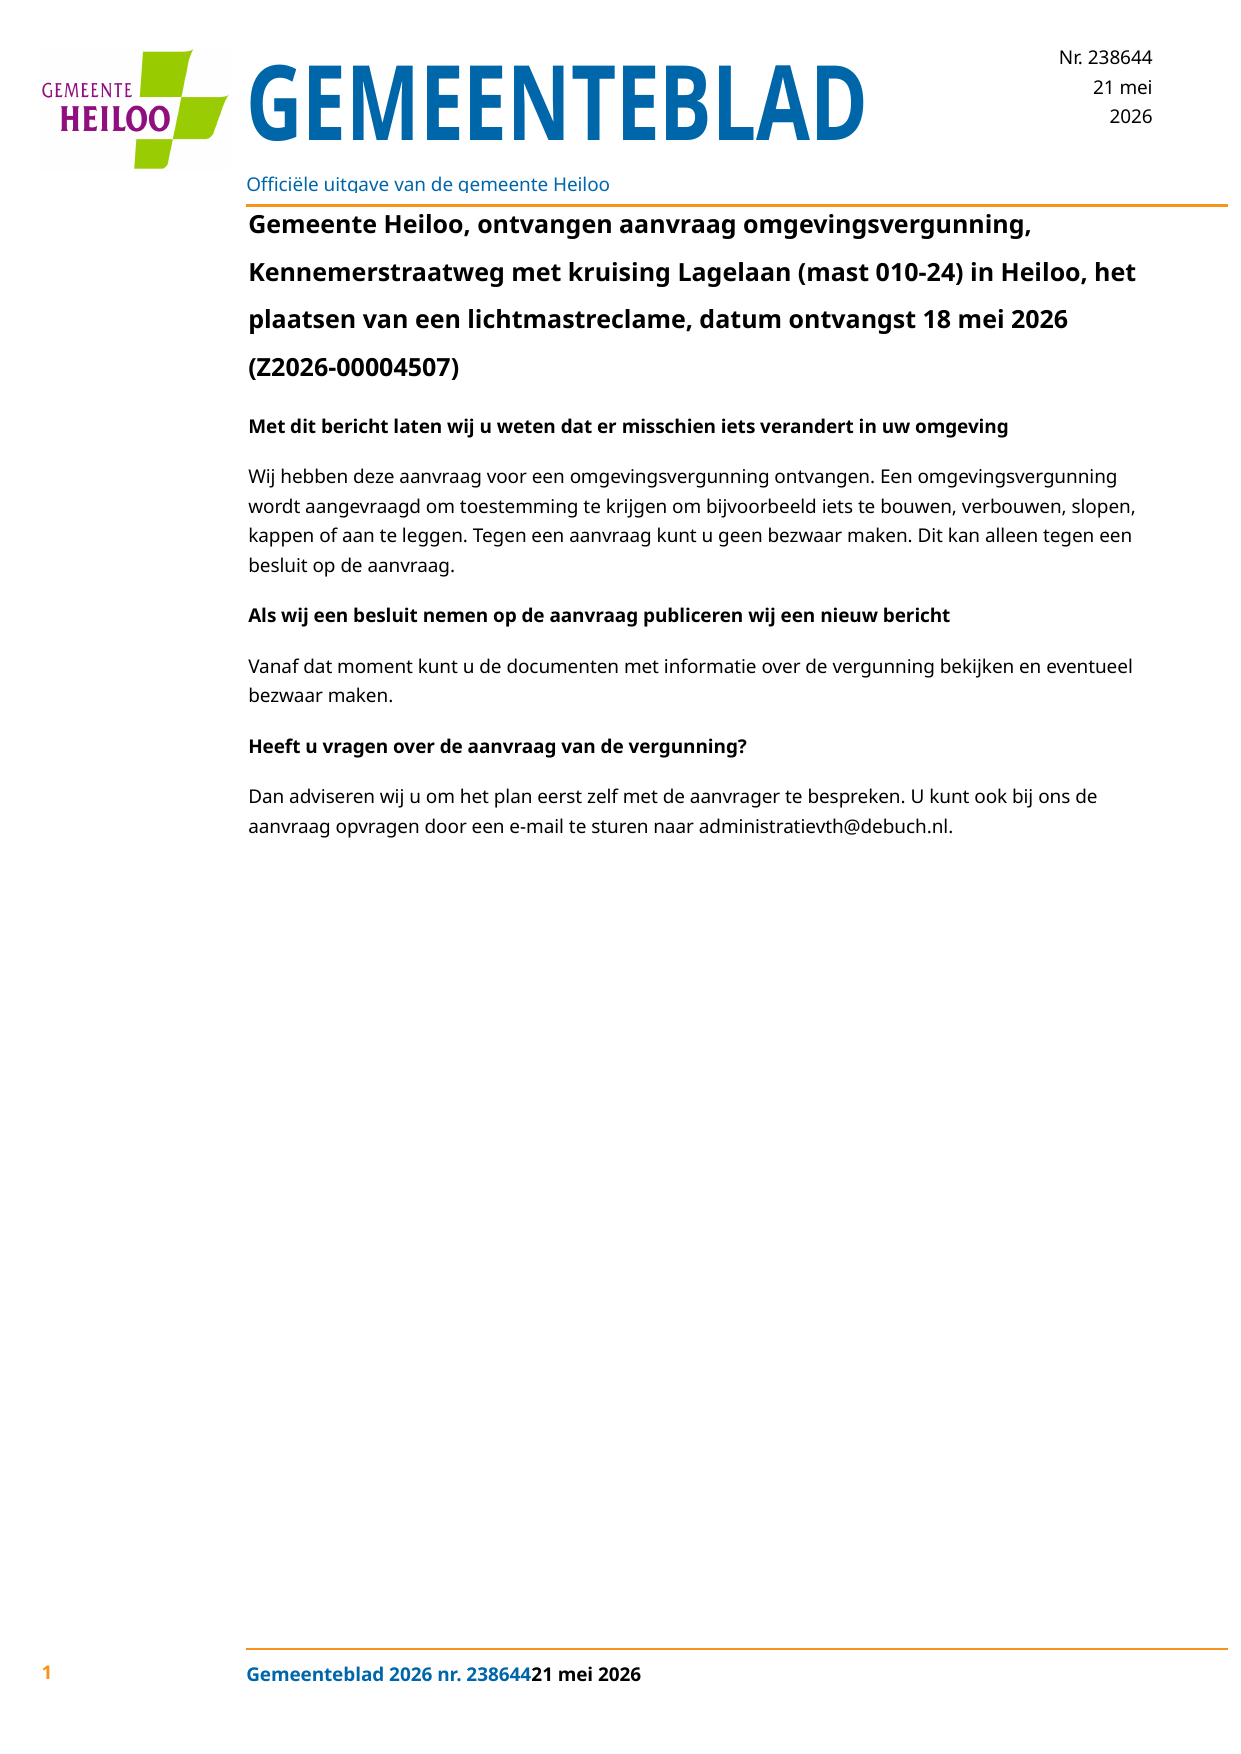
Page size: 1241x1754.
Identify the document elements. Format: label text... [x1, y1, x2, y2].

text Met dit bericht laten wij u weten dat er misschien iets verandert in uw omgeving [248, 413, 1152, 439]
picture [41, 47, 231, 172]
text Dan adviseren wij u om het plan eerst zelf met de aanvrager te bespreken. U kunt ook bij ons de aanvraag opvragen door een e-mail te sturen naar administratievth@debuch.nl. [248, 783, 1152, 839]
text Vanaf dat moment kunt u de documenten met informatie over de vergunning bekijken en eventueel bezwaar maken. [248, 653, 1152, 708]
text Heeft u vragen over de aanvraag van de vergunning? [248, 733, 1152, 759]
text Als wij een besluit nemen op de aanvraag publiceren wij een nieuw bericht [248, 603, 1152, 628]
text Wij hebben deze aanvraag voor een omgevingsvergunning ontvangen. Een omgevingsvergunning wordt aangevraagd om toestemming te krijgen om bijvoorbeeld iets te bouwen, verbouwen, slopen, kappen of aan te leggen. Tegen een aanvraag kunt u geen bezwaar maken. Dit kan alleen tegen een besluit op de aanvraag. [248, 463, 1152, 578]
text Gemeente Heiloo, ontvangen aanvraag omgevingsvergunning, Kennemerstraatweg met kruising Lagelaan (mast 010-24) in Heiloo, het plaatsen van een lichtmastreclame, datum ontvangst 18 mei 2026 (Z2026-00004507) [248, 207, 1152, 384]
